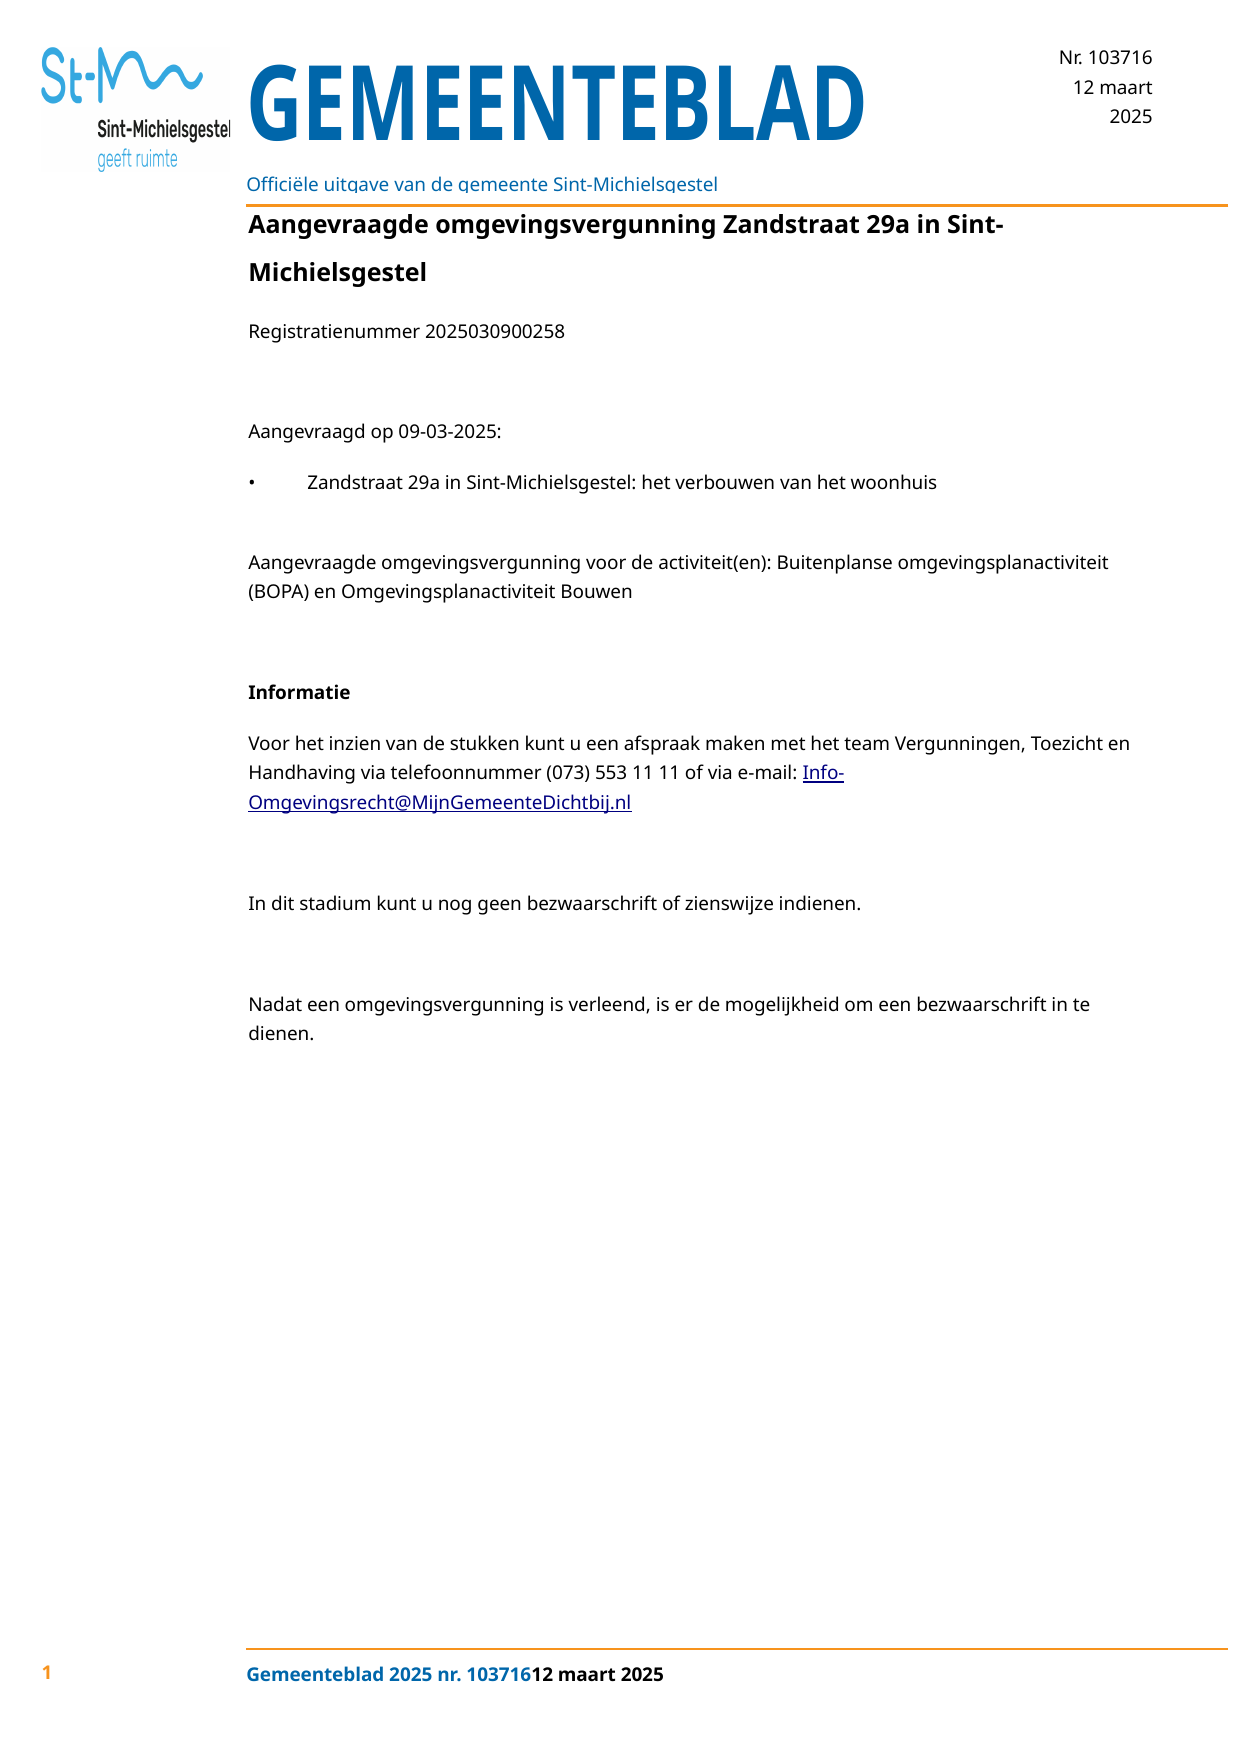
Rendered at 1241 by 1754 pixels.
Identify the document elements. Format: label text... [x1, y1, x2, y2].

picture [41, 47, 231, 172]
text Aangevraagd op 09-03-2025: [248, 419, 1152, 444]
text Voor het inzien van de stukken kunt u een afspraak maken met het team Vergunningen, Toezicht en Handhaving via telefoonnummer (073) 553 11 11 of via e-mail: Info-Omgevingsrecht@MijnGemeenteDichtbij.nl [248, 730, 1152, 815]
text Aangevraagde omgevingsvergunning voor de activiteit(en): Buitenplanse omgevingsplanactiviteit (BOPA) en Omgevingsplanactiviteit Bouwen [248, 549, 1152, 604]
list Zandstraat 29a in Sint-Michielsgestel: het verbouwen van het woonhuis [248, 469, 1152, 495]
text Informatie [248, 679, 1152, 705]
text Aangevraagde omgevingsvergunning Zandstraat 29a in Sint-Michielsgestel [248, 207, 1152, 288]
text Registratienummer 2025030900258 [248, 318, 1152, 344]
text In dit stadium kunt u nog geen bezwaarschrift of zienswijze indienen. [248, 890, 1152, 916]
text Nadat een omgevingsvergunning is verleend, is er de mogelijkheid om een bezwaarschrift in te dienen. [248, 991, 1152, 1046]
